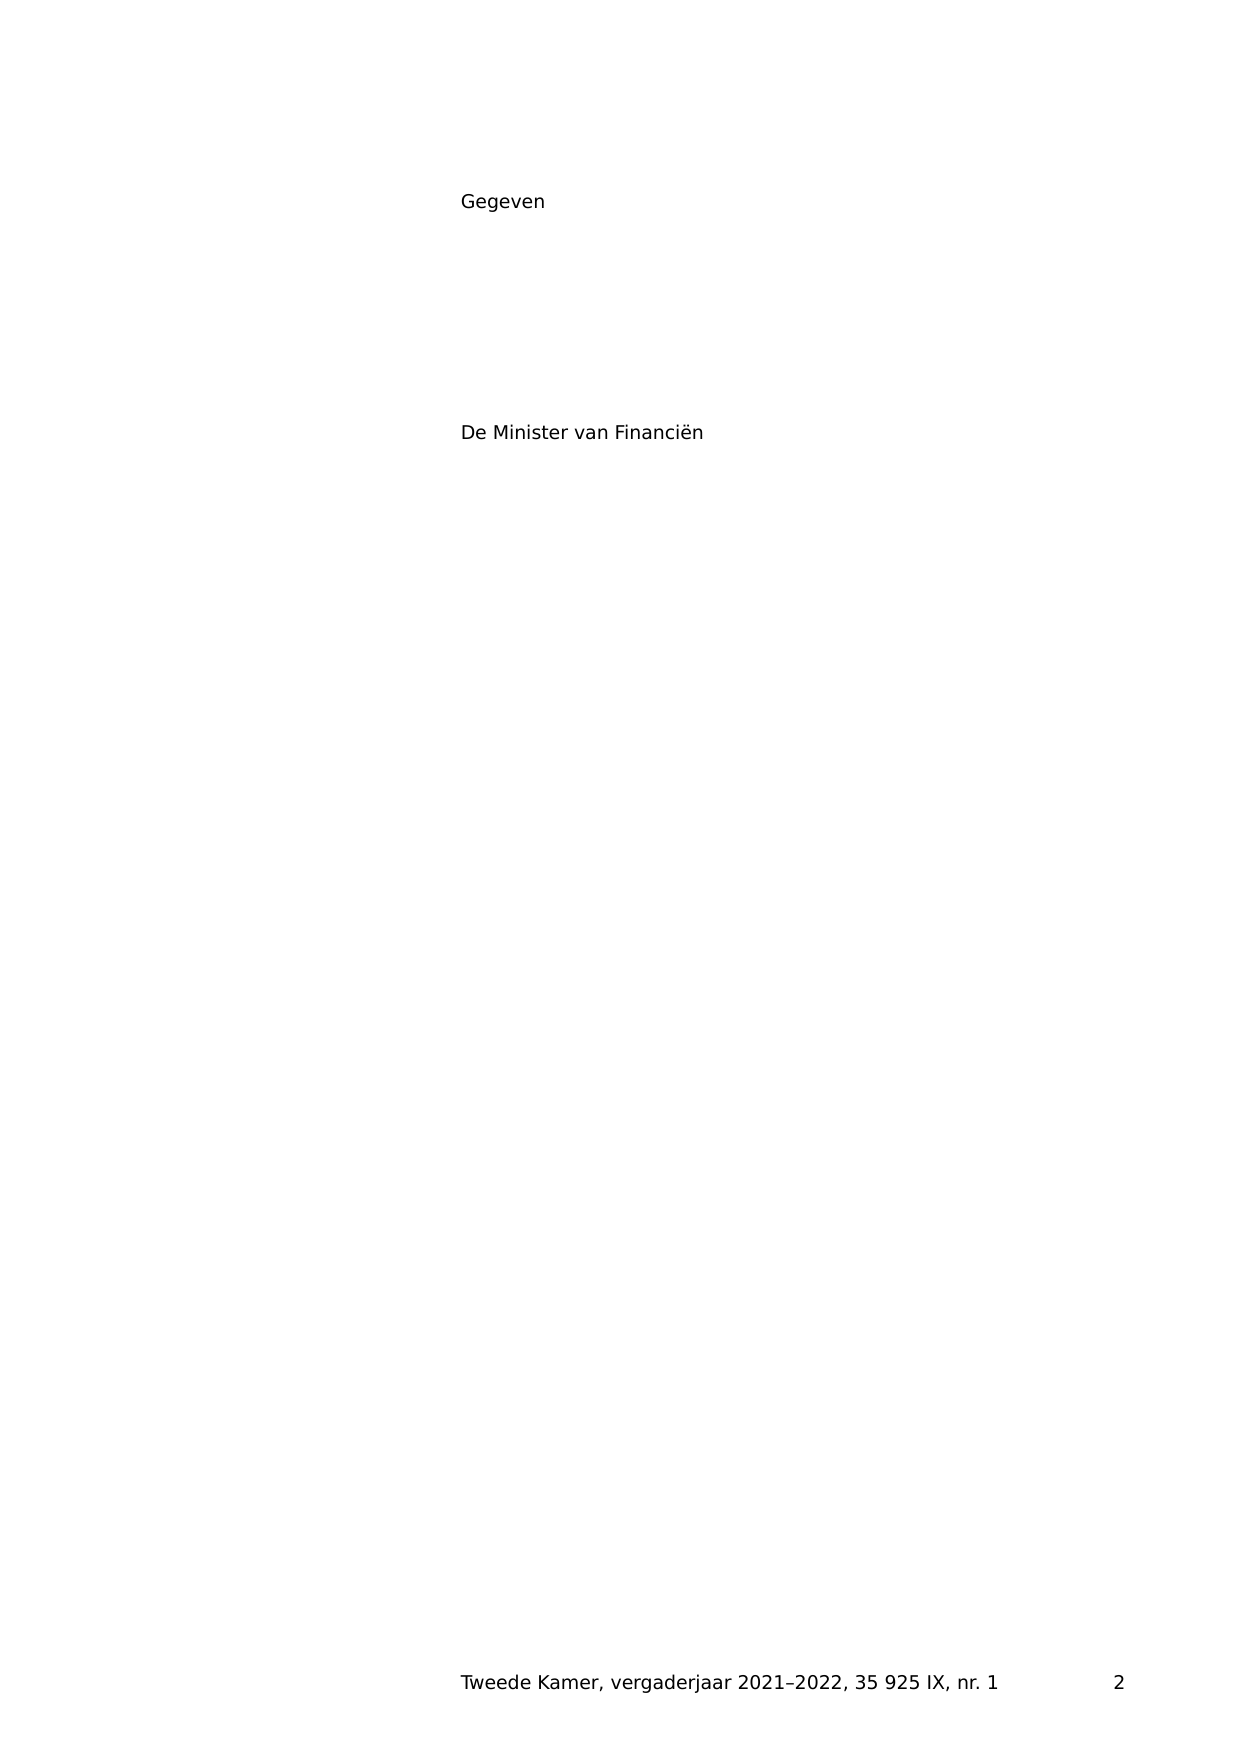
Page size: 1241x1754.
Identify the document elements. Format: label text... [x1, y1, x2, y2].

text De Minister van Financiën [461, 422, 1125, 444]
text Gegeven [461, 191, 1125, 213]
